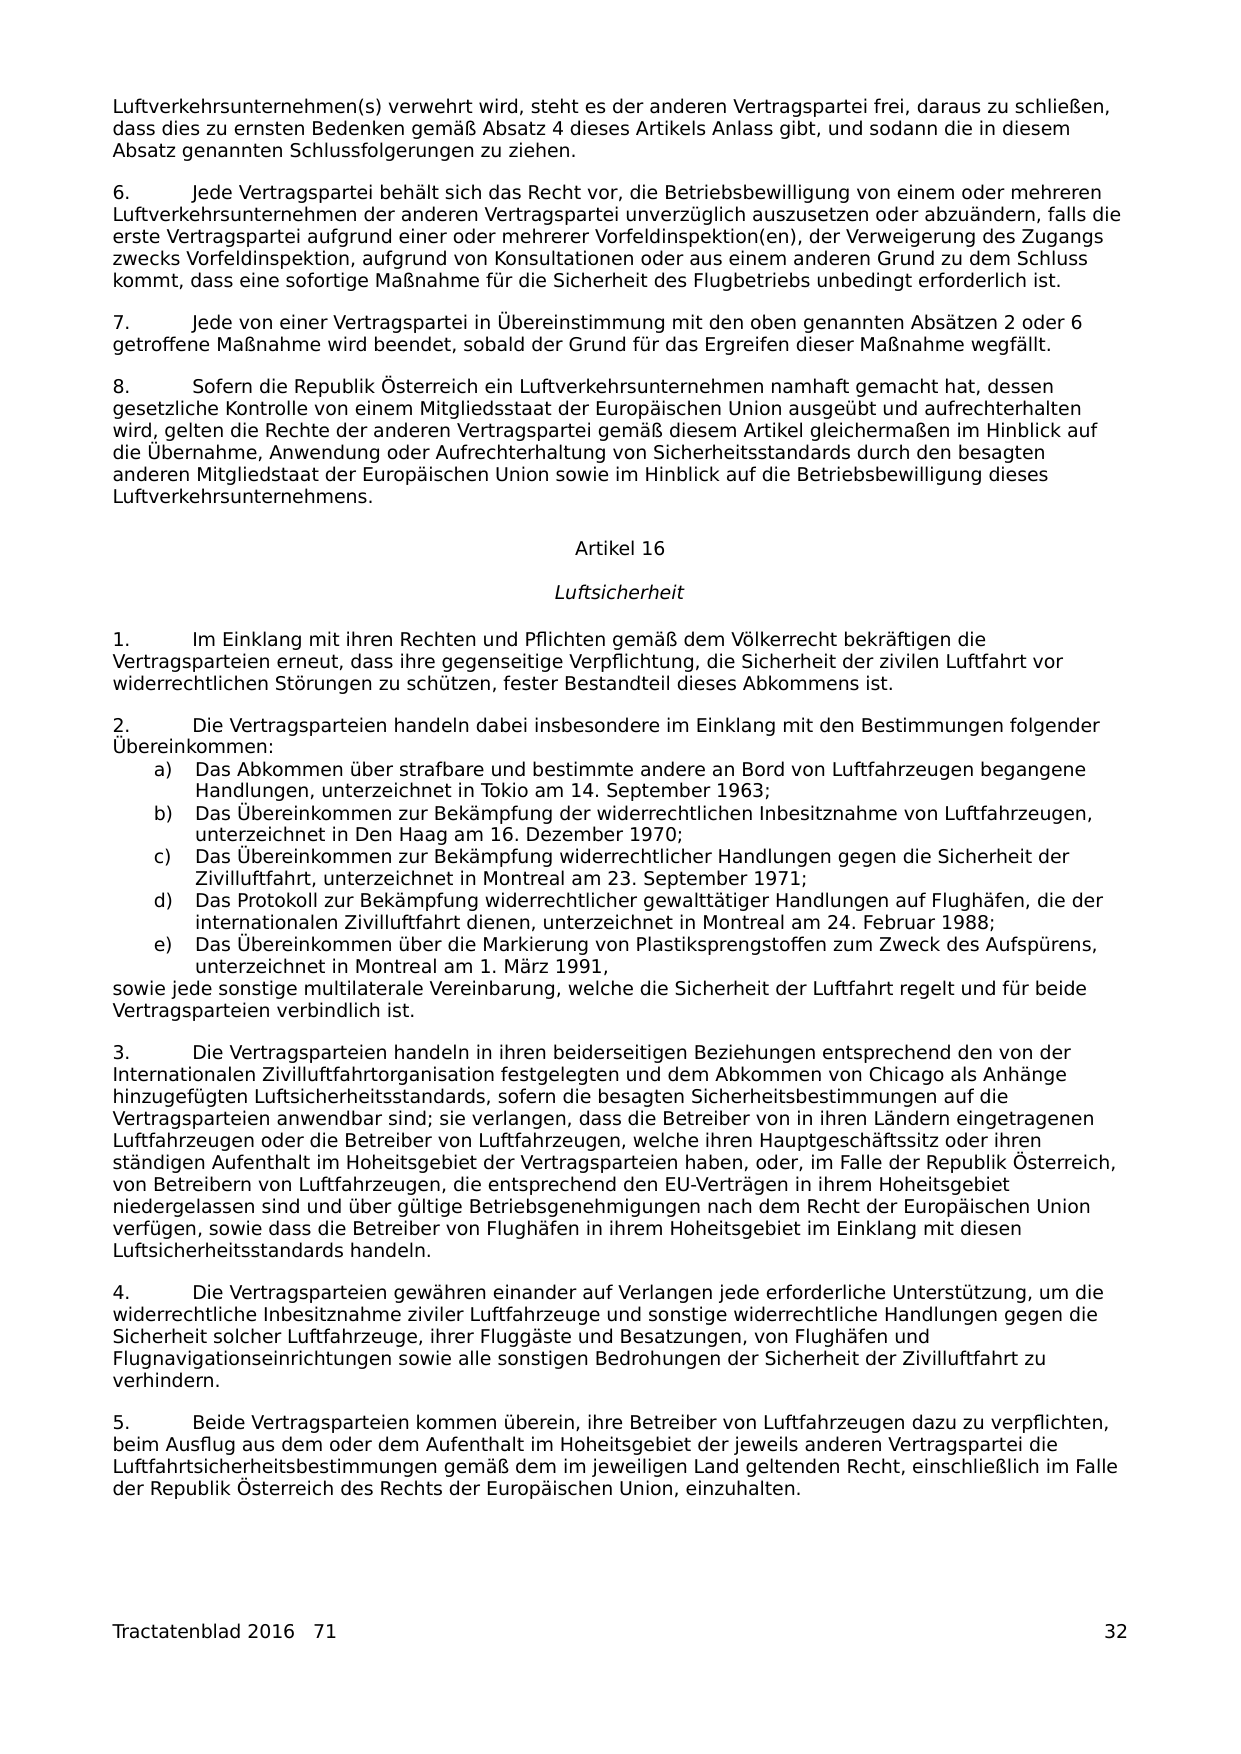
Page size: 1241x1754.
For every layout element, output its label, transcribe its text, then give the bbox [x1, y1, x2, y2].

text 6. Jede Vertragspartei behält sich das Recht vor, die Betriebsbewilligung von einem oder mehreren Luftverkehrsunternehmen der anderen Vertragspartei unverzüglich auszusetzen oder abzuändern, falls die erste Vertragspartei aufgrund einer oder mehrerer Vorfeldinspektion(en), der Verweigerung des Zugangs zwecks Vorfeldinspektion, aufgrund von Konsultationen oder aus einem anderen Grund zu dem Schluss kommt, dass eine sofortige Maßnahme für die Sicherheit des Flugbetriebs unbedingt erforderlich ist. [112, 182, 1128, 292]
text a) Das Abkommen über strafbare und bestimmte andere an Bord von Luftfahrzeugen begangene Handlungen, unterzeichnet in Tokio am 14. September 1963; [153, 758, 1128, 802]
text 7. Jede von einer Vertragspartei in Übereinstimmung mit den oben genannten Absätzen 2 oder 6 getroffene Maßnahme wird beendet, sobald der Grund für das Ergreifen dieser Maßnahme wegfällt. [112, 312, 1128, 356]
text b) Das Übereinkommen zur Bekämpfung der widerrechtlichen Inbesitznahme von Luftfahrzeugen, unterzeichnet in Den Haag am 16. Dezember 1970; [153, 802, 1128, 846]
text 5. Beide Vertragsparteien kommen überein, ihre Betreiber von Luftfahrzeugen dazu zu verpflichten, beim Ausflug aus dem oder dem Aufenthalt im Hoheitsgebiet der jeweils anderen Vertragspartei die Luftfahrtsicherheitsbestimmungen gemäß dem im jeweiligen Land geltenden Recht, einschließlich im Falle der Republik Österreich des Rechts der Europäischen Union, einzuhalten. [112, 1412, 1128, 1500]
text 1. Im Einklang mit ihren Rechten und Pflichten gemäß dem Völkerrecht bekräftigen die Vertragsparteien erneut, dass ihre gegenseitige Verpflichtung, die Sicherheit der zivilen Luftfahrt vor widerrechtlichen Störungen zu schützen, fester Bestandteil dieses Abkommens ist. [112, 628, 1128, 694]
text d) Das Protokoll zur Bekämpfung widerrechtlicher gewalttätiger Handlungen auf Flughäfen, die der internationalen Zivilluftfahrt dienen, unterzeichnet in Montreal am 24. Februar 1988; [153, 890, 1128, 934]
text Luftverkehrsunternehmen(s) verwehrt wird, steht es der anderen Vertragspartei frei, daraus zu schließen, dass dies zu ernsten Bedenken gemäß Absatz 4 dieses Artikels Anlass gibt, und sodann die in diesem Absatz genannten Schlussfolgerungen zu ziehen. [112, 96, 1128, 162]
text 4. Die Vertragsparteien gewähren einander auf Verlangen jede erforderliche Unterstützung, um die widerrechtliche Inbesitznahme ziviler Luftfahrzeuge und sonstige widerrechtliche Handlungen gegen die Sicherheit solcher Luftfahrzeuge, ihrer Fluggäste und Besatzungen, von Flughäfen und Flugnavigationseinrichtungen sowie alle sonstigen Bedrohungen der Sicherheit der Zivilluftfahrt zu verhindern. [112, 1282, 1128, 1392]
subtitle Artikel 16 Luftsicherheit [112, 538, 1128, 603]
text 8. Sofern die Republik Österreich ein Luftverkehrsunternehmen namhaft gemacht hat, dessen gesetzliche Kontrolle von einem Mitgliedsstaat der Europäischen Union ausgeübt und aufrechterhalten wird, gelten die Rechte der anderen Vertragspartei gemäß diesem Artikel gleichermaßen im Hinblick auf die Übernahme, Anwendung oder Aufrechterhaltung von Sicherheitsstandards durch den besagten anderen Mitgliedstaat der Europäischen Union sowie im Hinblick auf die Betriebsbewilligung dieses Luftverkehrsunternehmens. [112, 376, 1128, 508]
text c) Das Übereinkommen zur Bekämpfung widerrechtlicher Handlungen gegen die Sicherheit der Zivilluftfahrt, unterzeichnet in Montreal am 23. September 1971; [153, 846, 1128, 890]
text sowie jede sonstige multilaterale Vereinbarung, welche die Sicherheit der Luftfahrt regelt und für beide Vertragsparteien verbindlich ist. [112, 978, 1128, 1022]
text e) Das Übereinkommen über die Markierung von Plastiksprengstoffen zum Zweck des Aufspürens, unterzeichnet in Montreal am 1. März 1991, [153, 934, 1128, 978]
text 3. Die Vertragsparteien handeln in ihren beiderseitigen Beziehungen entsprechend den von der Internationalen Zivilluftfahrtorganisation festgelegten und dem Abkommen von Chicago als Anhänge hinzugefügten Luftsicherheitsstandards, sofern die besagten Sicherheitsbestimmungen auf die Vertragsparteien anwendbar sind; sie verlangen, dass die Betreiber von in ihren Ländern eingetragenen Luftfahrzeugen oder die Betreiber von Luftfahrzeugen, welche ihren Hauptgeschäftssitz oder ihren ständigen Aufenthalt im Hoheitsgebiet der Vertragsparteien haben, oder, im Falle der Republik Österreich, von Betreibern von Luftfahrzeugen, die entsprechend den EU-Verträgen in ihrem Hoheitsgebiet niedergelassen sind und über gültige Betriebsgenehmigungen nach dem Recht der Europäischen Union verfügen, sowie dass die Betreiber von Flughäfen in ihrem Hoheitsgebiet im Einklang mit diesen Luftsicherheitsstandards handeln. [112, 1042, 1128, 1262]
text 2. Die Vertragsparteien handeln dabei insbesondere im Einklang mit den Bestimmungen folgender Übereinkommen: [112, 714, 1128, 758]
